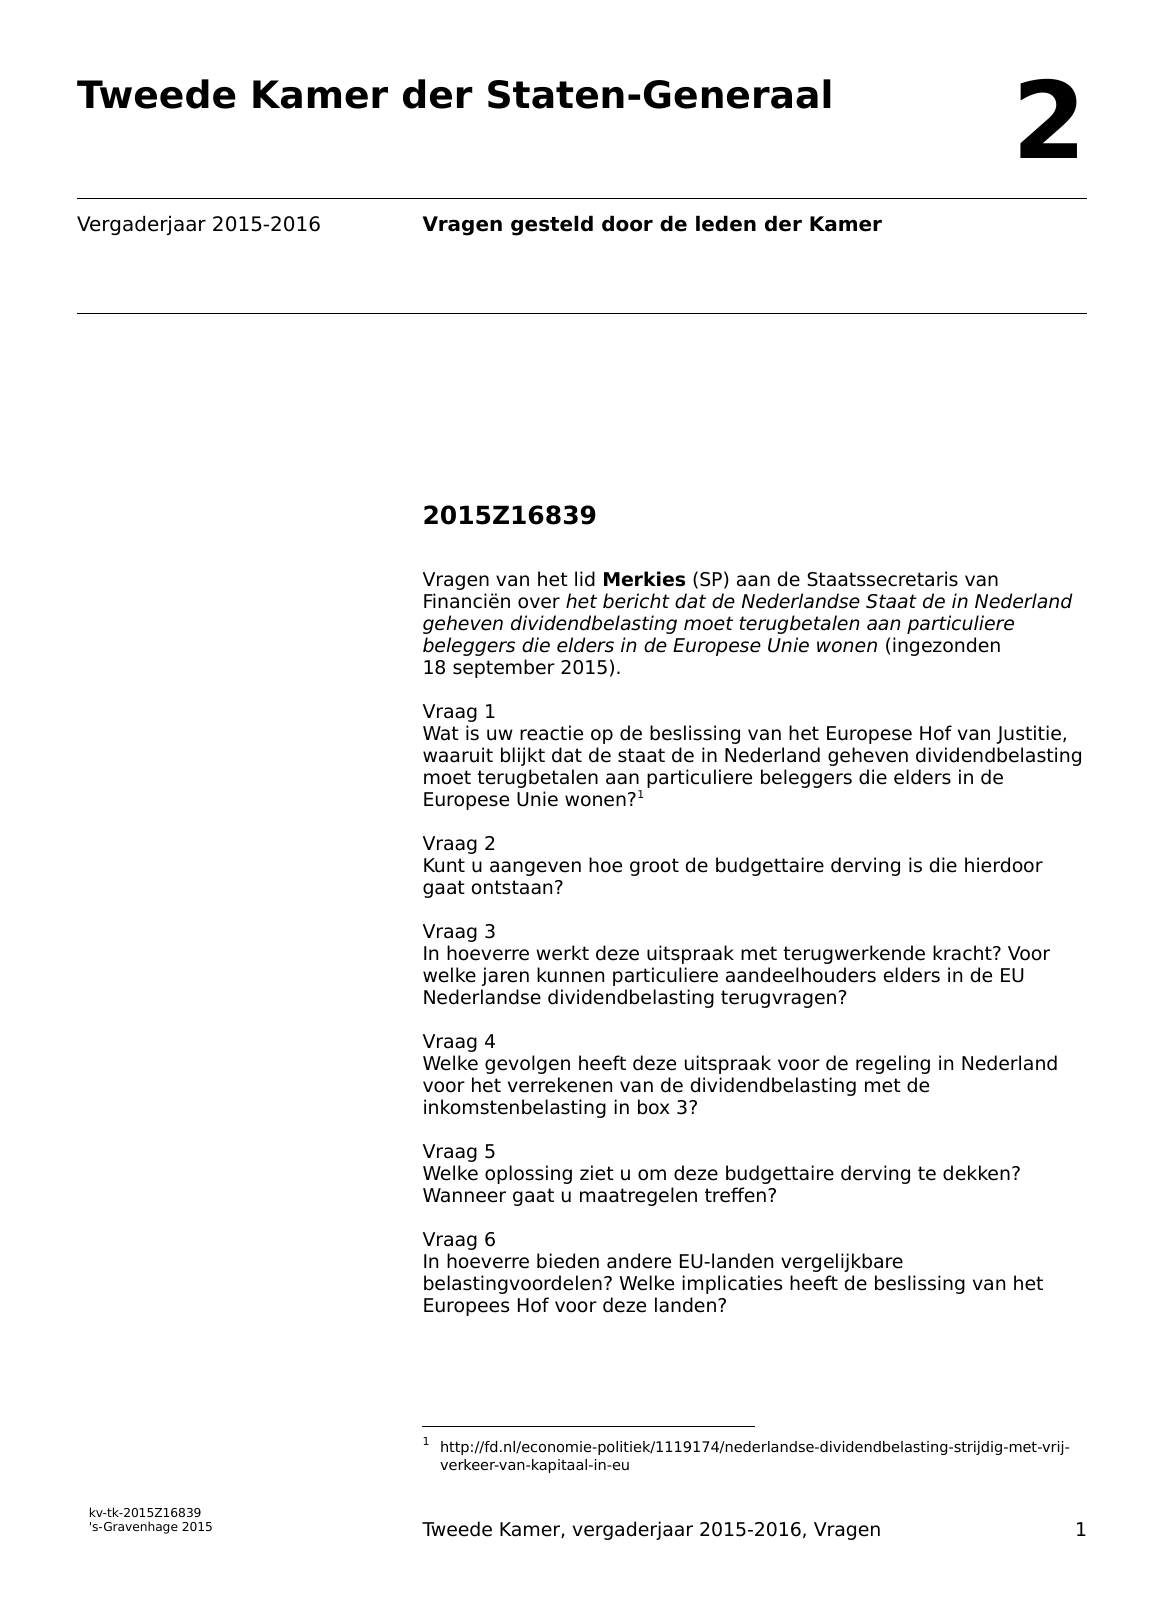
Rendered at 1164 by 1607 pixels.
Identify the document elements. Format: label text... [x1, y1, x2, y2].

text Wat is uw reactie op de beslissing van het Europese Hof van Justitie, waaruit blijkt dat de staat de in Nederland geheven dividendbelasting moet terugbetalen aan particuliere beleggers die elders in de Europese Unie wonen? [422, 723, 1087, 811]
text Vraag 6 [422, 1229, 1087, 1251]
text In hoeverre werkt deze uitspraak met terugwerkende kracht? Voor welke jaren kunnen particuliere aandeelhouders elders in de EU Nederlandse dividendbelasting terugvragen? [422, 943, 1087, 1009]
table_header 2 [886, 59, 1087, 198]
text Vraag 1 [422, 701, 1087, 723]
text 2015Z16839 [422, 501, 1087, 531]
text Vraag 3 [422, 921, 1087, 943]
text http://fd.nl/economie-politiek/1119174/nederlandse-dividendbelasting-strijdig-met-vrij-verkeer-van-kapitaal-in-eu [422, 1435, 1087, 1474]
table_cell Vragen gesteld door de leden der Kamer [422, 199, 1087, 313]
text Welke gevolgen heeft deze uitspraak voor de regeling in Nederland voor het verrekenen van de dividendbelasting met de inkomstenbelasting in box 3? [422, 1053, 1087, 1119]
text Vraag 2 [422, 833, 1087, 855]
text 's-Gravenhage 2015 [88, 1520, 323, 1534]
text Kunt u aangeven hoe groot de budgettaire derving is die hierdoor gaat ontstaan? [422, 855, 1087, 899]
text Welke oplossing ziet u om deze budgettaire derving te dekken? Wanneer gaat u maatregelen treffen? [422, 1163, 1087, 1207]
text Vraag 5 [422, 1141, 1087, 1163]
table_header Tweede Kamer der Staten-Generaal [77, 59, 886, 198]
table_cell Vergaderjaar 2015-2016 [77, 199, 422, 313]
text Vraag 4 [422, 1031, 1087, 1053]
text Vragen van het lid Merkies (SP) aan de Staatssecretaris van Financiën over het bericht dat de Nederlandse Staat de in Nederland geheven dividendbelasting moet terugbetalen aan particuliere beleggers die elders in de Europese Unie wonen (ingezonden 18 september 2015). [422, 569, 1087, 679]
text In hoeverre bieden andere EU-landen vergelijkbare belastingvoordelen? Welke implicaties heeft de beslissing van het Europees Hof voor deze landen? [422, 1251, 1087, 1317]
text kv-tk-2015Z16839 [88, 1506, 323, 1520]
